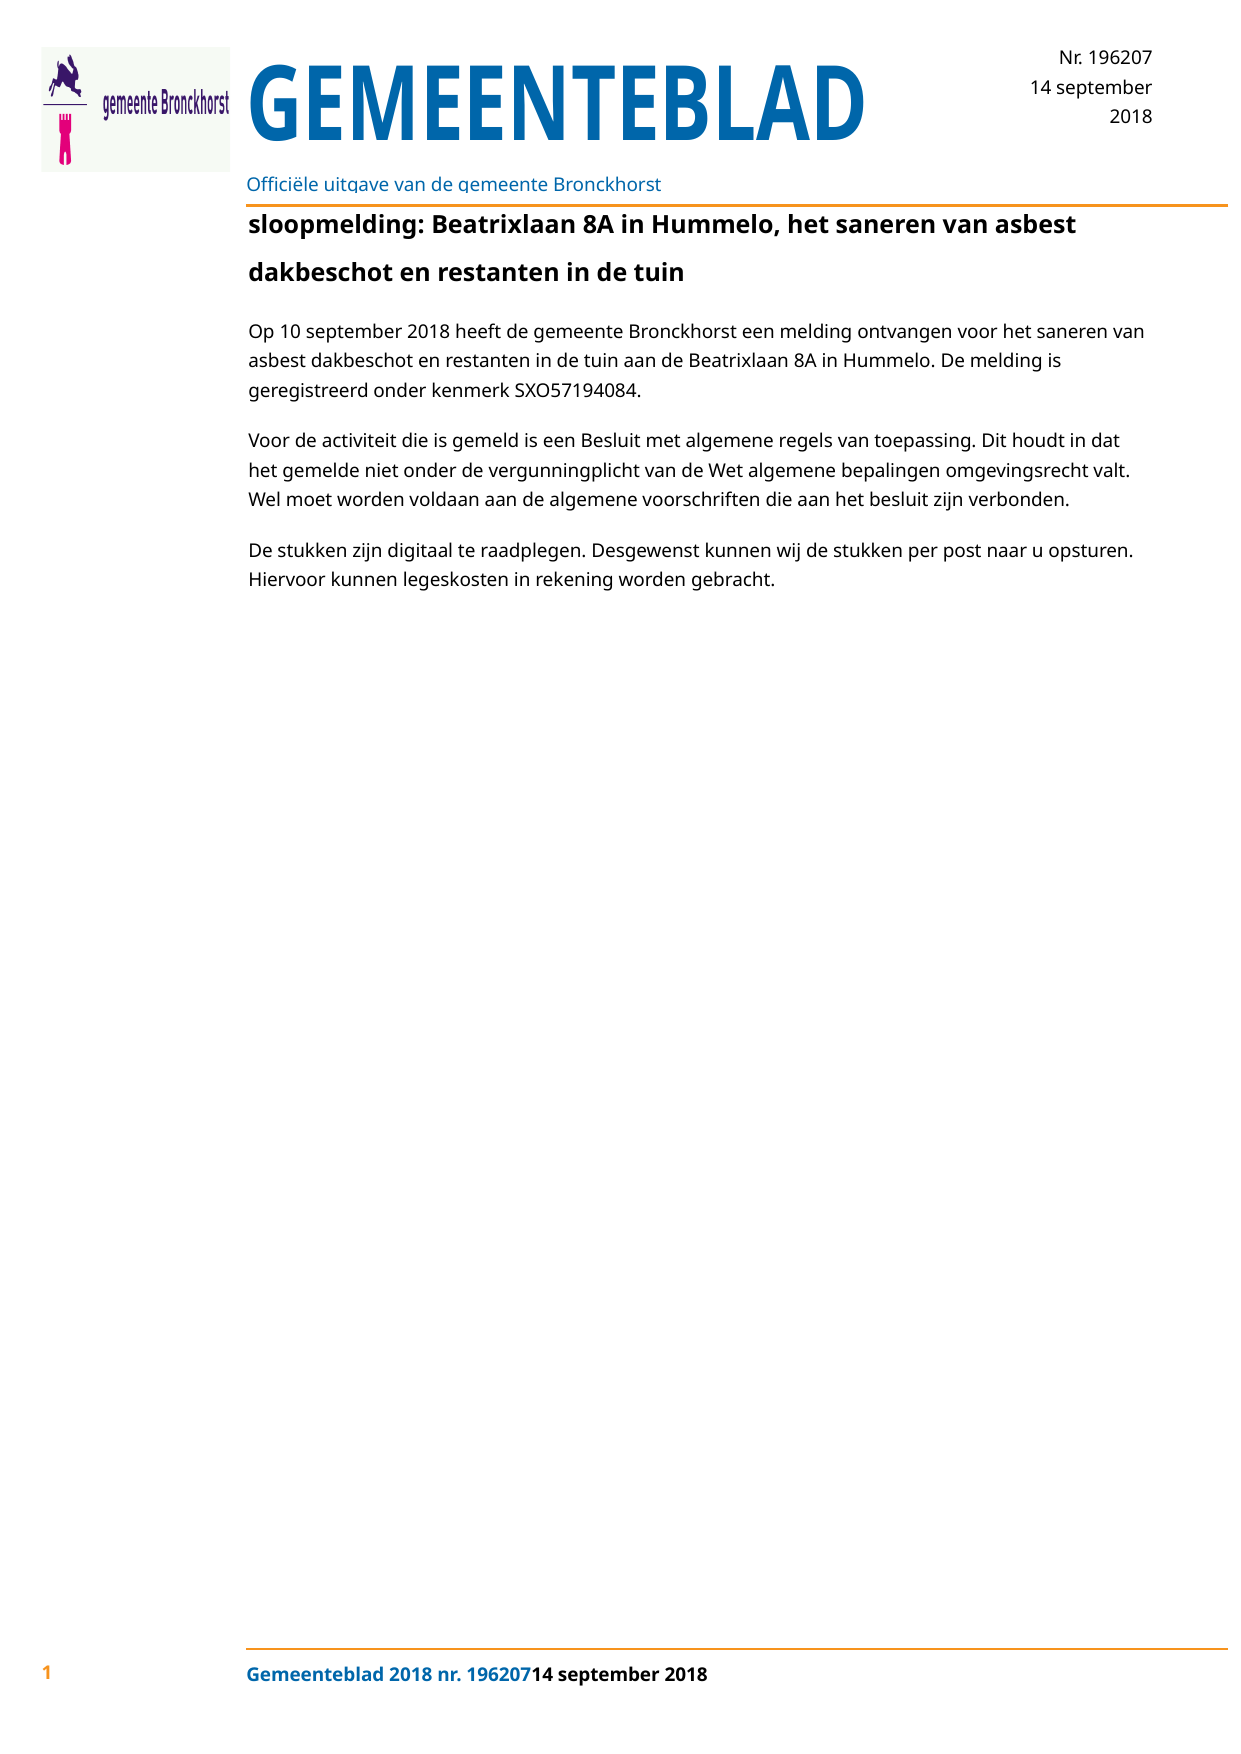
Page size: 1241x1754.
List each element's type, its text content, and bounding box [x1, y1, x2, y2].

text sloopmelding: Beatrixlaan 8A in Hummelo, het saneren van asbest dakbeschot en restanten in de tuin [248, 207, 1152, 288]
text Voor de activiteit die is gemeld is een Besluit met algemene regels van toepassing. Dit houdt in dat het gemelde niet onder de vergunningplicht van de Wet algemene bepalingen omgevingsrecht valt. Wel moet worden voldaan aan de algemene voorschriften die aan het besluit zijn verbonden. [248, 427, 1152, 512]
text De stukken zijn digitaal te raadplegen. Desgewenst kunnen wij de stukken per post naar u opsturen. Hiervoor kunnen legeskosten in rekening worden gebracht. [248, 537, 1152, 592]
picture [41, 47, 231, 172]
text Op 10 september 2018 heeft de gemeente Bronckhorst een melding ontvangen voor het saneren van asbest dakbeschot en restanten in de tuin aan de Beatrixlaan 8A in Hummelo. De melding is geregistreerd onder kenmerk SXO57194084. [248, 318, 1152, 403]
